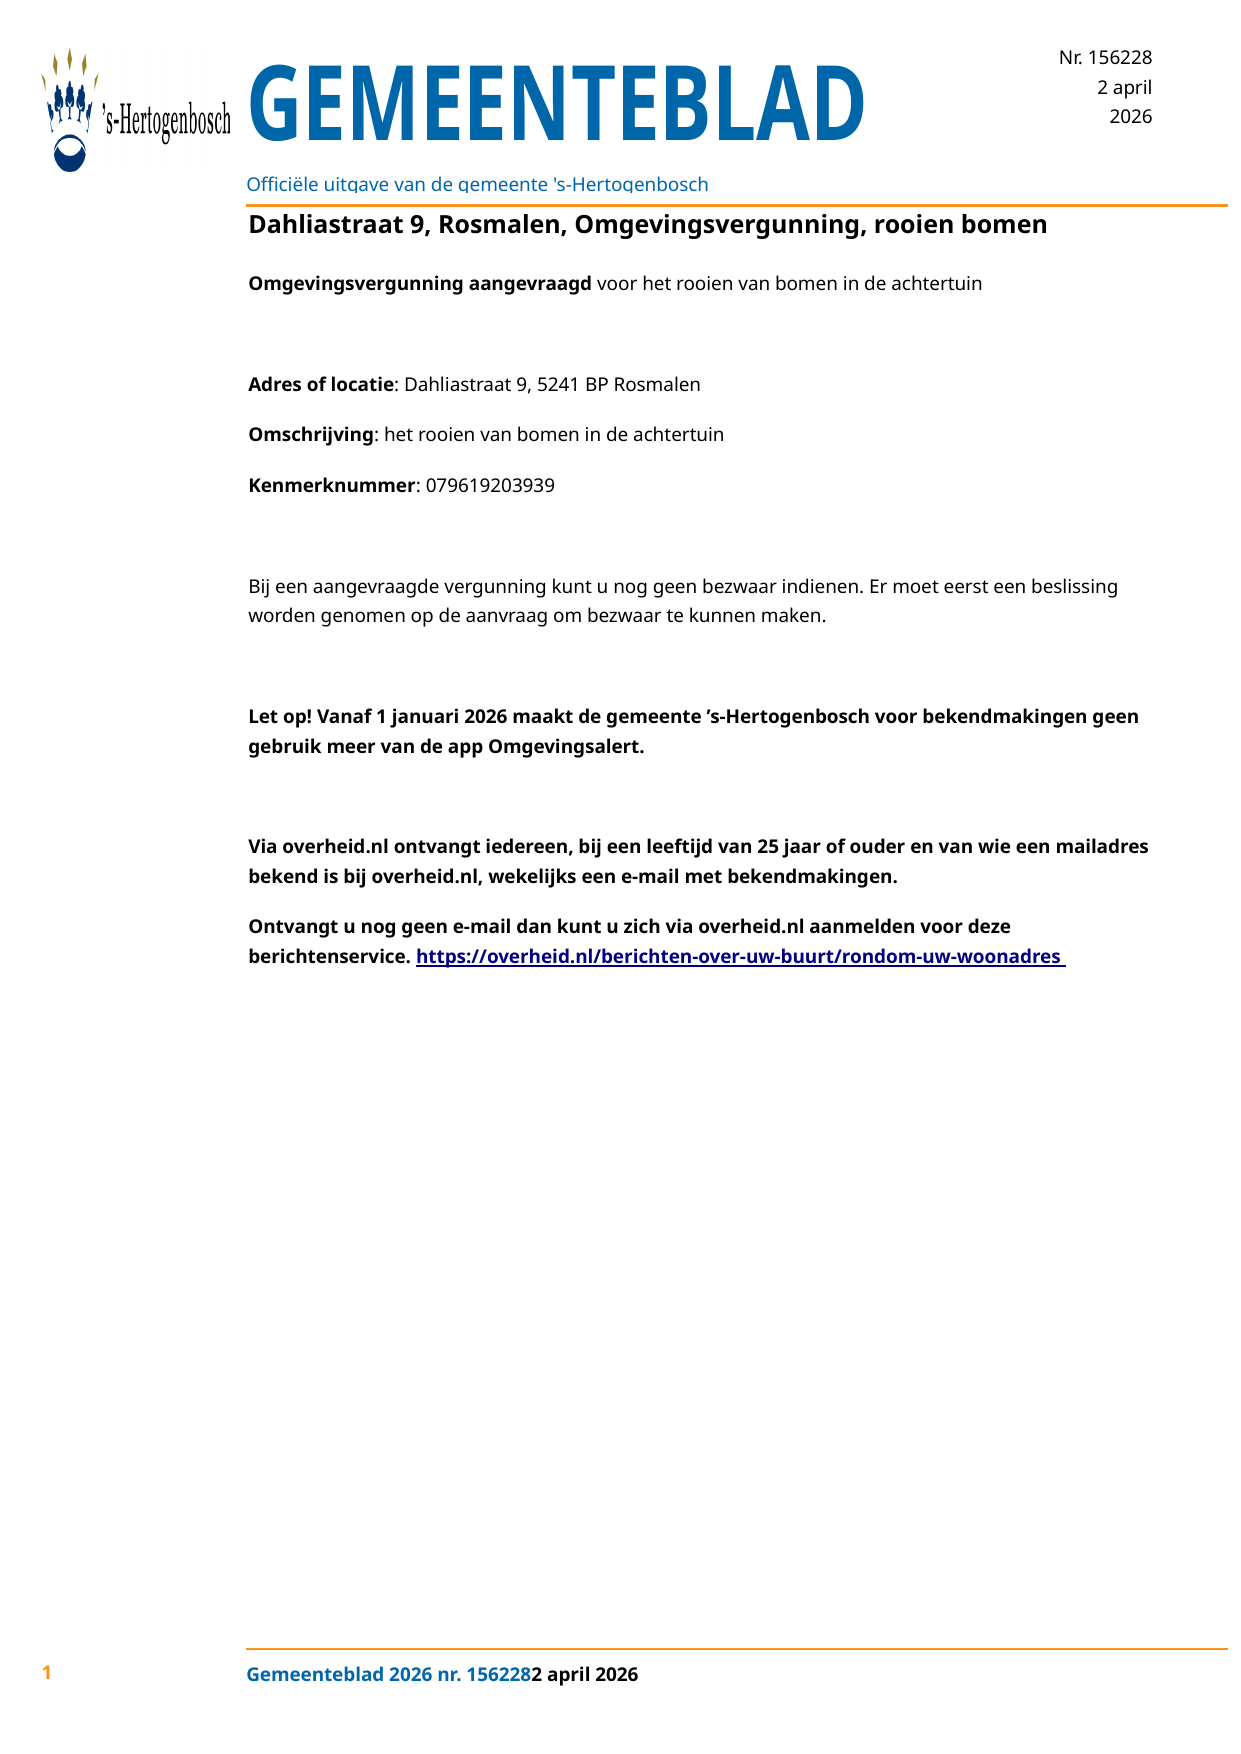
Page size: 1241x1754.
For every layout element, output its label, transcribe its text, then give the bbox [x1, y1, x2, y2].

picture [41, 47, 231, 172]
text Ontvangt u nog geen e-mail dan kunt u zich via overheid.nl aanmelden voor deze berichtenservice. https://overheid.nl/berichten-over-uw-buurt/rondom-uw-woonadres [248, 914, 1152, 969]
text Via overheid.nl ontvangt iedereen, bij een leeftijd van 25 jaar of ouder en van wie een mailadres bekend is bij overheid.nl, wekelijks een e-mail met bekendmakingen. [248, 834, 1152, 889]
text Kenmerknummer: 079619203939 [248, 472, 1152, 498]
text Omgevingsvergunning aangevraagd voor het rooien van bomen in de achtertuin [248, 270, 1152, 296]
text Bij een aangevraagde vergunning kunt u nog geen bezwaar indienen. Er moet eerst een beslissing worden genomen op de aanvraag om bezwaar te kunnen maken. [248, 573, 1152, 628]
text Dahliastraat 9, Rosmalen, Omgevingsvergunning, rooien bomen [248, 207, 1152, 241]
text Let op! Vanaf 1 januari 2026 maakt de gemeente ’s-Hertogenbosch voor bekendmakingen geen gebruik meer van de app Omgevingsalert. [248, 703, 1152, 758]
text Omschrijving: het rooien van bomen in de achtertuin [248, 422, 1152, 447]
text Adres of locatie: Dahliastraat 9, 5241 BP Rosmalen [248, 371, 1152, 397]
